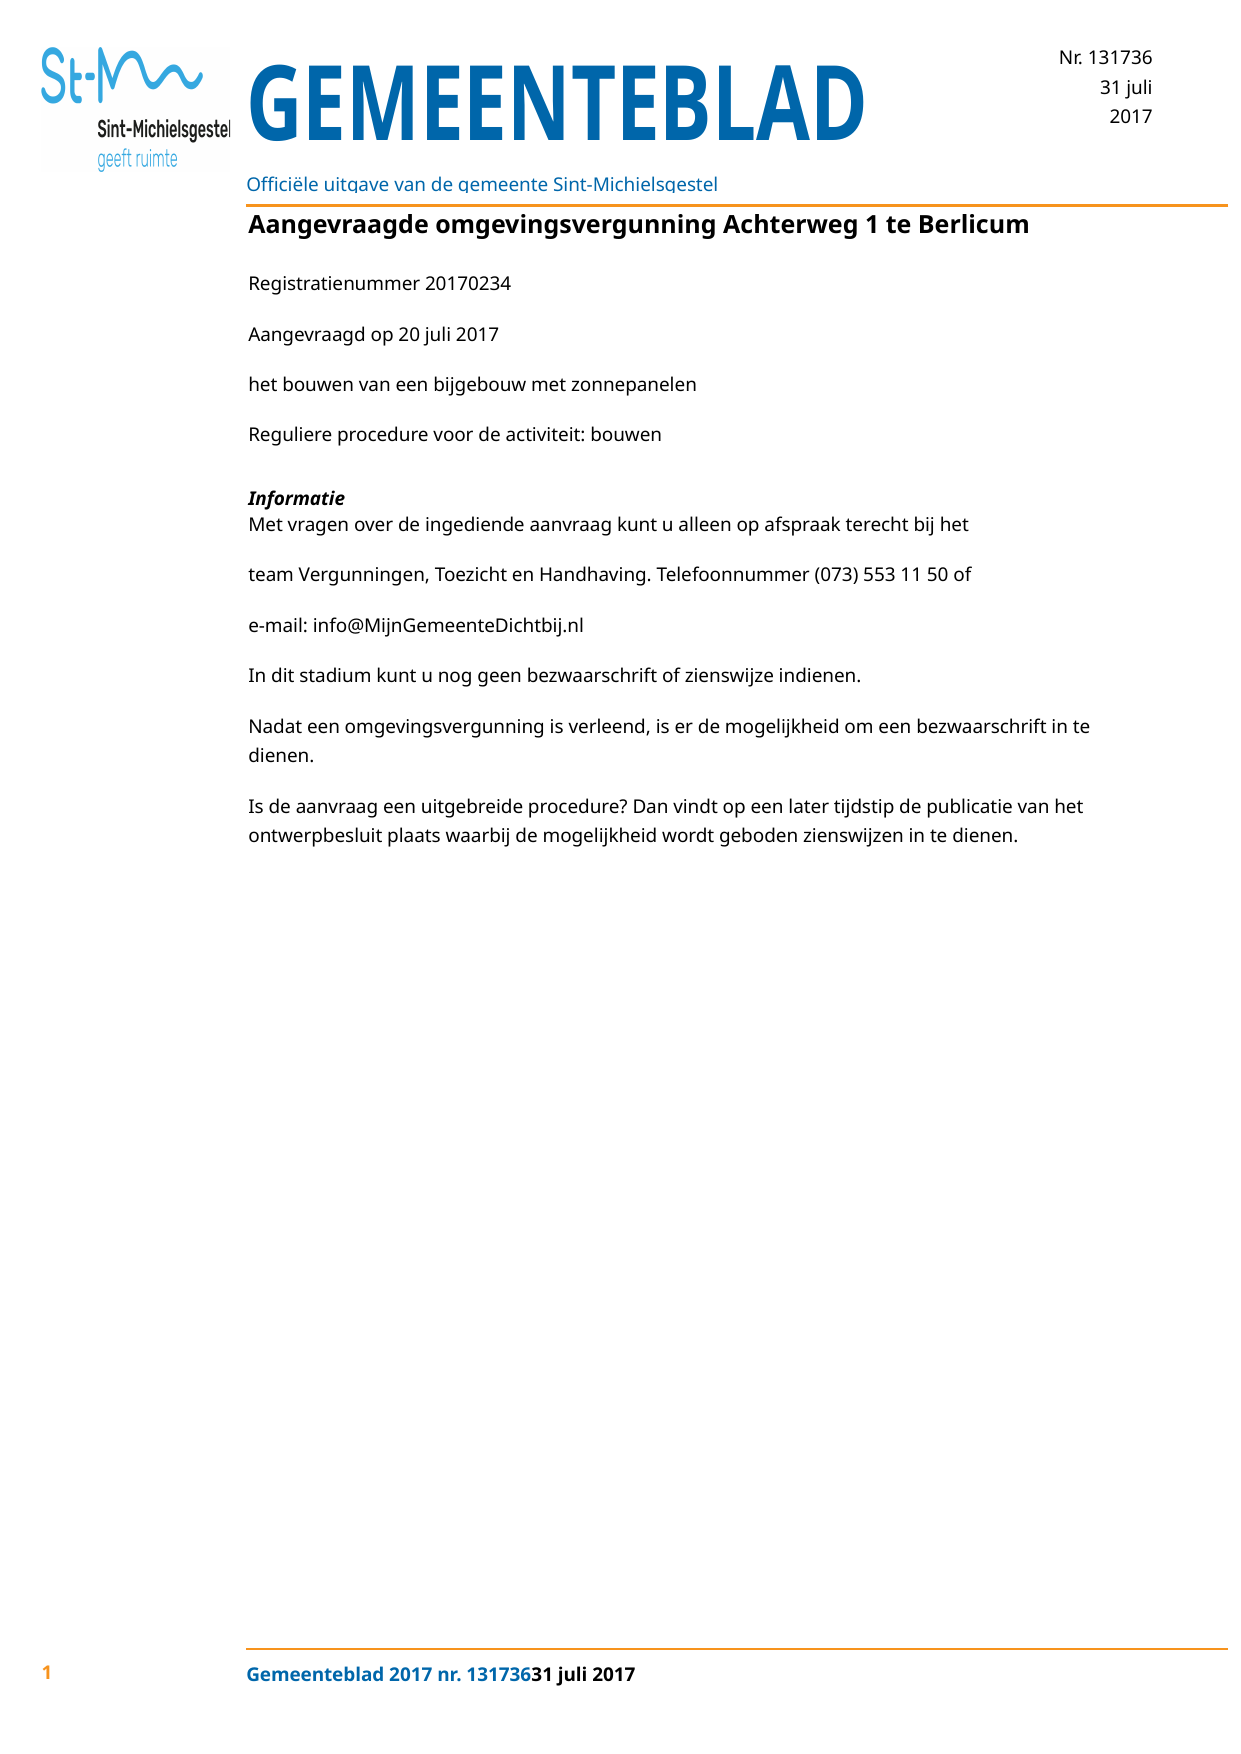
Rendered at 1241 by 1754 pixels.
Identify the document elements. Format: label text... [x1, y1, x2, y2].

text Aangevraagde omgevingsvergunning Achterweg 1 te Berlicum [248, 207, 1152, 241]
picture [41, 47, 231, 172]
text Met vragen over de ingediende aanvraag kunt u alleen op afspraak terecht bij het [248, 511, 1152, 537]
text Aangevraagd op 20 juli 2017 [248, 321, 1152, 346]
text e-mail: info@MijnGemeenteDichtbij.nl [248, 612, 1152, 638]
text In dit stadium kunt u nog geen bezwaarschrift of zienswijze indienen. [248, 662, 1152, 688]
text Reguliere procedure voor de activiteit: bouwen [248, 422, 1152, 447]
text Registratienummer 20170234 [248, 270, 1152, 296]
text Informatie [248, 486, 1152, 511]
text team Vergunningen, Toezicht en Handhaving. Telefoonnummer (073) 553 11 50 of [248, 562, 1152, 587]
text Is de aanvraag een uitgebreide procedure? Dan vindt op een later tijdstip de publicatie van het ontwerpbesluit plaats waarbij de mogelijkheid wordt geboden zienswijzen in te dienen. [248, 793, 1152, 848]
text Nadat een omgevingsvergunning is verleend, is er de mogelijkheid om een bezwaarschrift in te dienen. [248, 713, 1152, 768]
text het bouwen van een bijgebouw met zonnepanelen [248, 371, 1152, 397]
